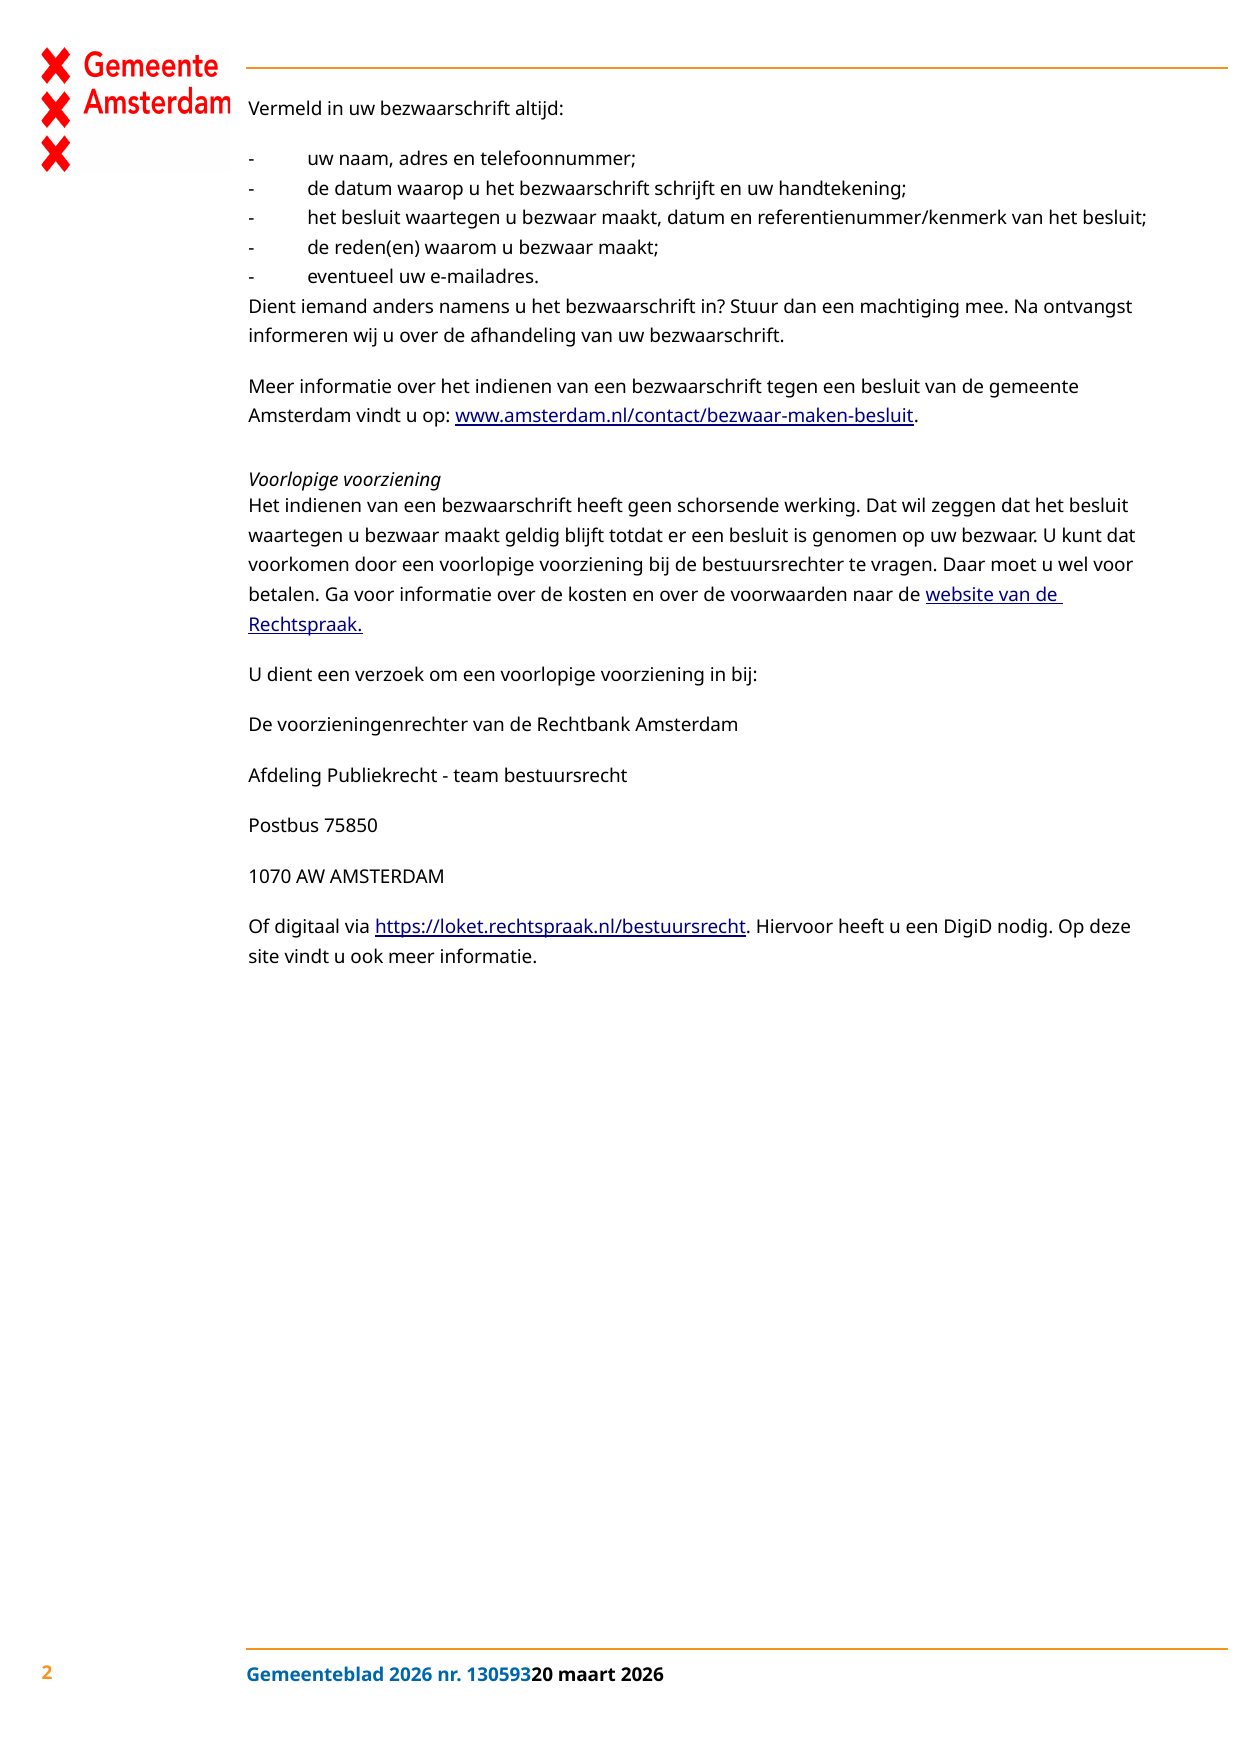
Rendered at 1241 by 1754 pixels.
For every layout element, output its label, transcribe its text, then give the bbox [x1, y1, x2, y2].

text Voorlopige voorziening [248, 467, 1152, 492]
list de datum waarop u het bezwaarschrift schrijft en uw handtekening; [248, 175, 1152, 201]
text Dient iemand anders namens u het bezwaarschrift in? Stuur dan een machtiging mee. Na ontvangst informeren wij u over de afhandeling van uw bezwaarschrift. [248, 293, 1152, 348]
list het besluit waartegen u bezwaar maakt, datum en referentienummer/kenmerk van het besluit; [248, 204, 1152, 230]
text Vermeld in uw bezwaarschrift altijd: [248, 95, 1152, 121]
text U dient een verzoek om een voorlopige voorziening in bij: [248, 661, 1152, 687]
list eventueel uw e-mailadres. [248, 263, 1152, 289]
list de reden(en) waarom u bezwaar maakt; [248, 234, 1152, 260]
picture [41, 47, 231, 172]
text Afdeling Publiekrecht - team bestuursrecht [248, 762, 1152, 788]
list uw naam, adres en telefoonnummer; [248, 145, 1152, 171]
text De voorzieningenrechter van de Rechtbank Amsterdam [248, 712, 1152, 737]
text 1070 AW AMSTERDAM [248, 863, 1152, 888]
text Postbus 75850 [248, 812, 1152, 838]
text Of digitaal via https://loket.rechtspraak.nl/bestuursrecht. Hiervoor heeft u een DigiD nodig. Op deze site vindt u ook meer informatie. [248, 913, 1152, 968]
text Het indienen van een bezwaarschrift heeft geen schorsende werking. Dat wil zeggen dat het besluit waartegen u bezwaar maakt geldig blijft totdat er een besluit is genomen op uw bezwaar. U kunt dat voorkomen door een voorlopige voorziening bij de bestuursrechter te vragen. Daar moet u wel voor betalen. Ga voor informatie over de kosten en over de voorwaarden naar de website van de Rechtspraak. [248, 492, 1152, 636]
text Meer informatie over het indienen van een bezwaarschrift tegen een besluit van de gemeente Amsterdam vindt u op: www.amsterdam.nl/contact/bezwaar-maken-besluit. [248, 373, 1152, 428]
